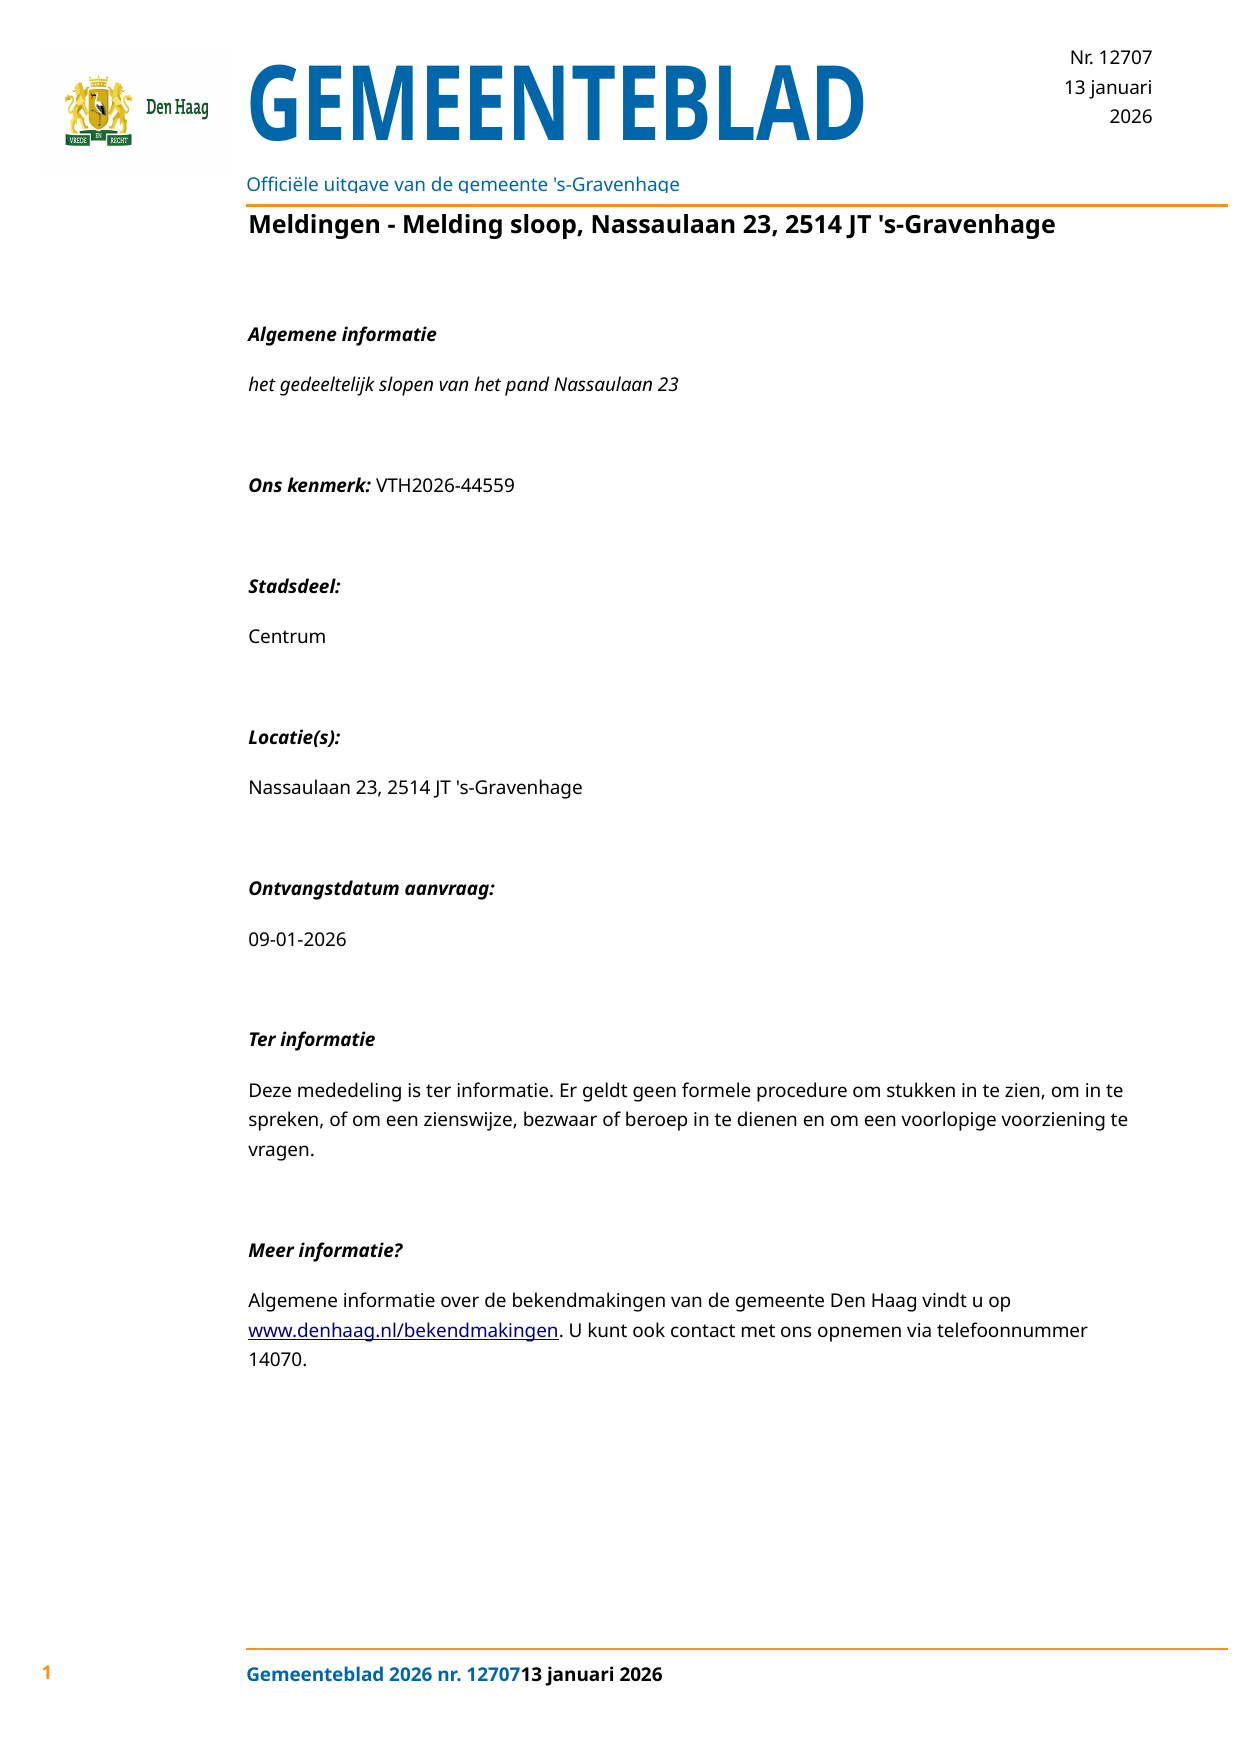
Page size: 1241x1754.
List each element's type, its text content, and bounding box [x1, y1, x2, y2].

text het gedeeltelijk slopen van het pand Nassaulaan 23 [248, 371, 1152, 397]
text Ter informatie [248, 1027, 1152, 1052]
text Stadsdeel: [248, 573, 1152, 598]
text Deze mededeling is ter informatie. Er geldt geen formele procedure om stukken in te zien, om in te spreken, of om een zienswijze, bezwaar of beroep in te dienen en om een voorlopige voorziening te vragen. [248, 1077, 1152, 1162]
text Algemene informatie [248, 321, 1152, 346]
text 09-01-2026 [248, 926, 1152, 951]
text Ontvangstdatum aanvraag: [248, 875, 1152, 901]
text Nassaulaan 23, 2514 JT 's-Gravenhage [248, 774, 1152, 800]
text Meer informatie? [248, 1237, 1152, 1263]
text Ons kenmerk: VTH2026-44559 [248, 472, 1152, 498]
picture [41, 47, 231, 172]
text Locatie(s): [248, 724, 1152, 750]
text Meldingen - Melding sloop, Nassaulaan 23, 2514 JT 's-Gravenhage [248, 207, 1152, 241]
text Centrum [248, 623, 1152, 649]
text Algemene informatie over de bekendmakingen van de gemeente Den Haag vindt u op www.denhaag.nl/bekendmakingen. U kunt ook contact met ons opnemen via telefoonnummer 14070. [248, 1287, 1152, 1372]
